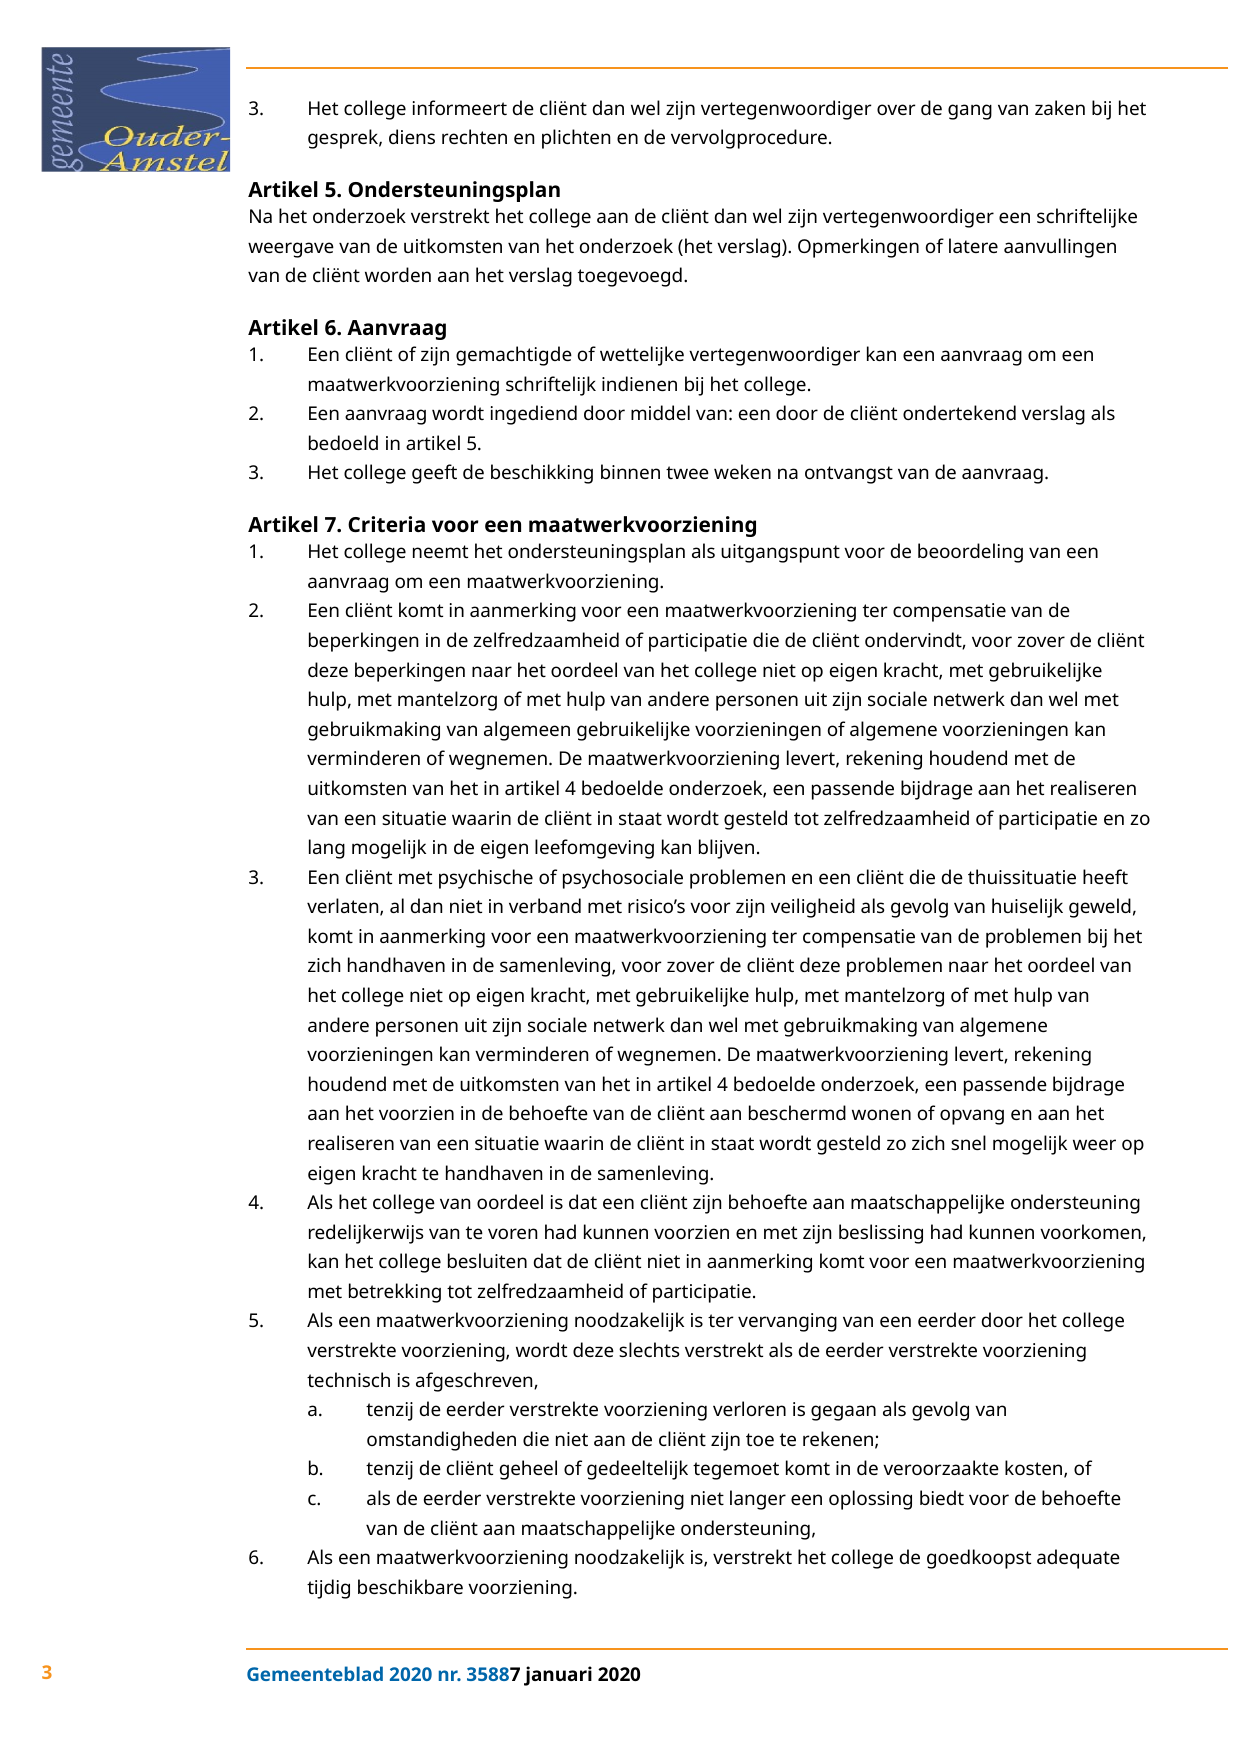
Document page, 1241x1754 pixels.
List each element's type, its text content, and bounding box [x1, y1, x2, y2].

text Artikel 7. Criteria voor een maatwerkvoorziening [248, 510, 1152, 538]
list tenzij de cliënt geheel of gedeeltelijk tegemoet komt in de veroorzaakte kosten, of [307, 1456, 1152, 1481]
list als de eerder verstrekte voorziening niet langer een oplossing biedt voor de behoefte van de cliënt aan maatschappelijke ondersteuning, [307, 1485, 1152, 1540]
list Het college geeft de beschikking binnen twee weken na ontvangst van de aanvraag. [248, 459, 1152, 485]
list Een cliënt met psychische of psychosociale problemen en een cliënt die de thuissituatie heeft verlaten, al dan niet in verband met risico’s voor zijn veiligheid als gevolg van huiselijk geweld, komt in aanmerking voor een maatwerkvoorziening ter compensatie van de problemen bij het zich handhaven in de samenleving, voor zover de cliënt deze problemen naar het oordeel van het college niet op eigen kracht, met gebruikelijke hulp, met mantelzorg of met hulp van andere personen uit zijn sociale netwerk dan wel met gebruikmaking van algemene voorzieningen kan verminderen of wegnemen. De maatwerkvoorziening levert, rekening houdend met de uitkomsten van het in artikel 4 bedoelde onderzoek, een passende bijdrage aan het voorzien in de behoefte van de cliënt aan beschermd wonen of opvang en aan het realiseren van een situatie waarin de cliënt in staat wordt gesteld zo zich snel mogelijk weer op eigen kracht te handhaven in de samenleving. [248, 864, 1152, 1185]
text Na het onderzoek verstrekt het college aan de cliënt dan wel zijn vertegenwoordiger een schriftelijke weergave van de uitkomsten van het onderzoek (het verslag). Opmerkingen of latere aanvullingen van de cliënt worden aan het verslag toegevoegd. [248, 203, 1152, 288]
list Als een maatwerkvoorziening noodzakelijk is ter vervanging van een eerder door het college verstrekte voorziening, wordt deze slechts verstrekt als de eerder verstrekte voorziening technisch is afgeschreven, [248, 1308, 1152, 1392]
list Een aanvraag wordt ingediend door middel van: een door de cliënt ondertekend verslag als bedoeld in artikel 5. [248, 400, 1152, 456]
list Een cliënt komt in aanmerking voor een maatwerkvoorziening ter compensatie van de beperkingen in de zelfredzaamheid of participatie die de cliënt ondervindt, voor zover de cliënt deze beperkingen naar het oordeel van het college niet op eigen kracht, met gebruikelijke hulp, met mantelzorg of met hulp van andere personen uit zijn sociale netwerk dan wel met gebruikmaking van algemeen gebruikelijke voorzieningen of algemene voorzieningen kan verminderen of wegnemen. De maatwerkvoorziening levert, rekening houdend met de uitkomsten van het in artikel 4 bedoelde onderzoek, een passende bijdrage aan het realiseren van een situatie waarin de cliënt in staat wordt gesteld tot zelfredzaamheid of participatie en zo lang mogelijk in de eigen leefomgeving kan blijven. [248, 598, 1152, 860]
list Het college neemt het ondersteuningsplan als uitgangspunt voor de beoordeling van een aanvraag om een maatwerkvoorziening. [248, 538, 1152, 594]
text Artikel 5. Ondersteuningsplan [248, 175, 1152, 203]
list Als een maatwerkvoorziening noodzakelijk is, verstrekt het college de goedkoopst adequate tijdig beschikbare voorziening. [248, 1544, 1152, 1599]
list Het college informeert de cliënt dan wel zijn vertegenwoordiger over de gang van zaken bij het gesprek, diens rechten en plichten en de vervolgprocedure. [248, 95, 1152, 150]
list Een cliënt of zijn gemachtigde of wettelijke vertegenwoordiger kan een aanvraag om een maatwerkvoorziening schriftelijk indienen bij het college. [248, 341, 1152, 397]
text Artikel 6. Aanvraag [248, 313, 1152, 341]
list Als het college van oordeel is dat een cliënt zijn behoefte aan maatschappelijke ondersteuning redelijkerwijs van te voren had kunnen voorzien en met zijn beslissing had kunnen voorkomen, kan het college besluiten dat de cliënt niet in aanmerking komt voor een maatwerkvoorziening met betrekking tot zelfredzaamheid of participatie. [248, 1189, 1152, 1304]
picture [41, 47, 231, 172]
list tenzij de eerder verstrekte voorziening verloren is gegaan als gevolg van omstandigheden die niet aan de cliënt zijn toe te rekenen; [307, 1396, 1152, 1452]
